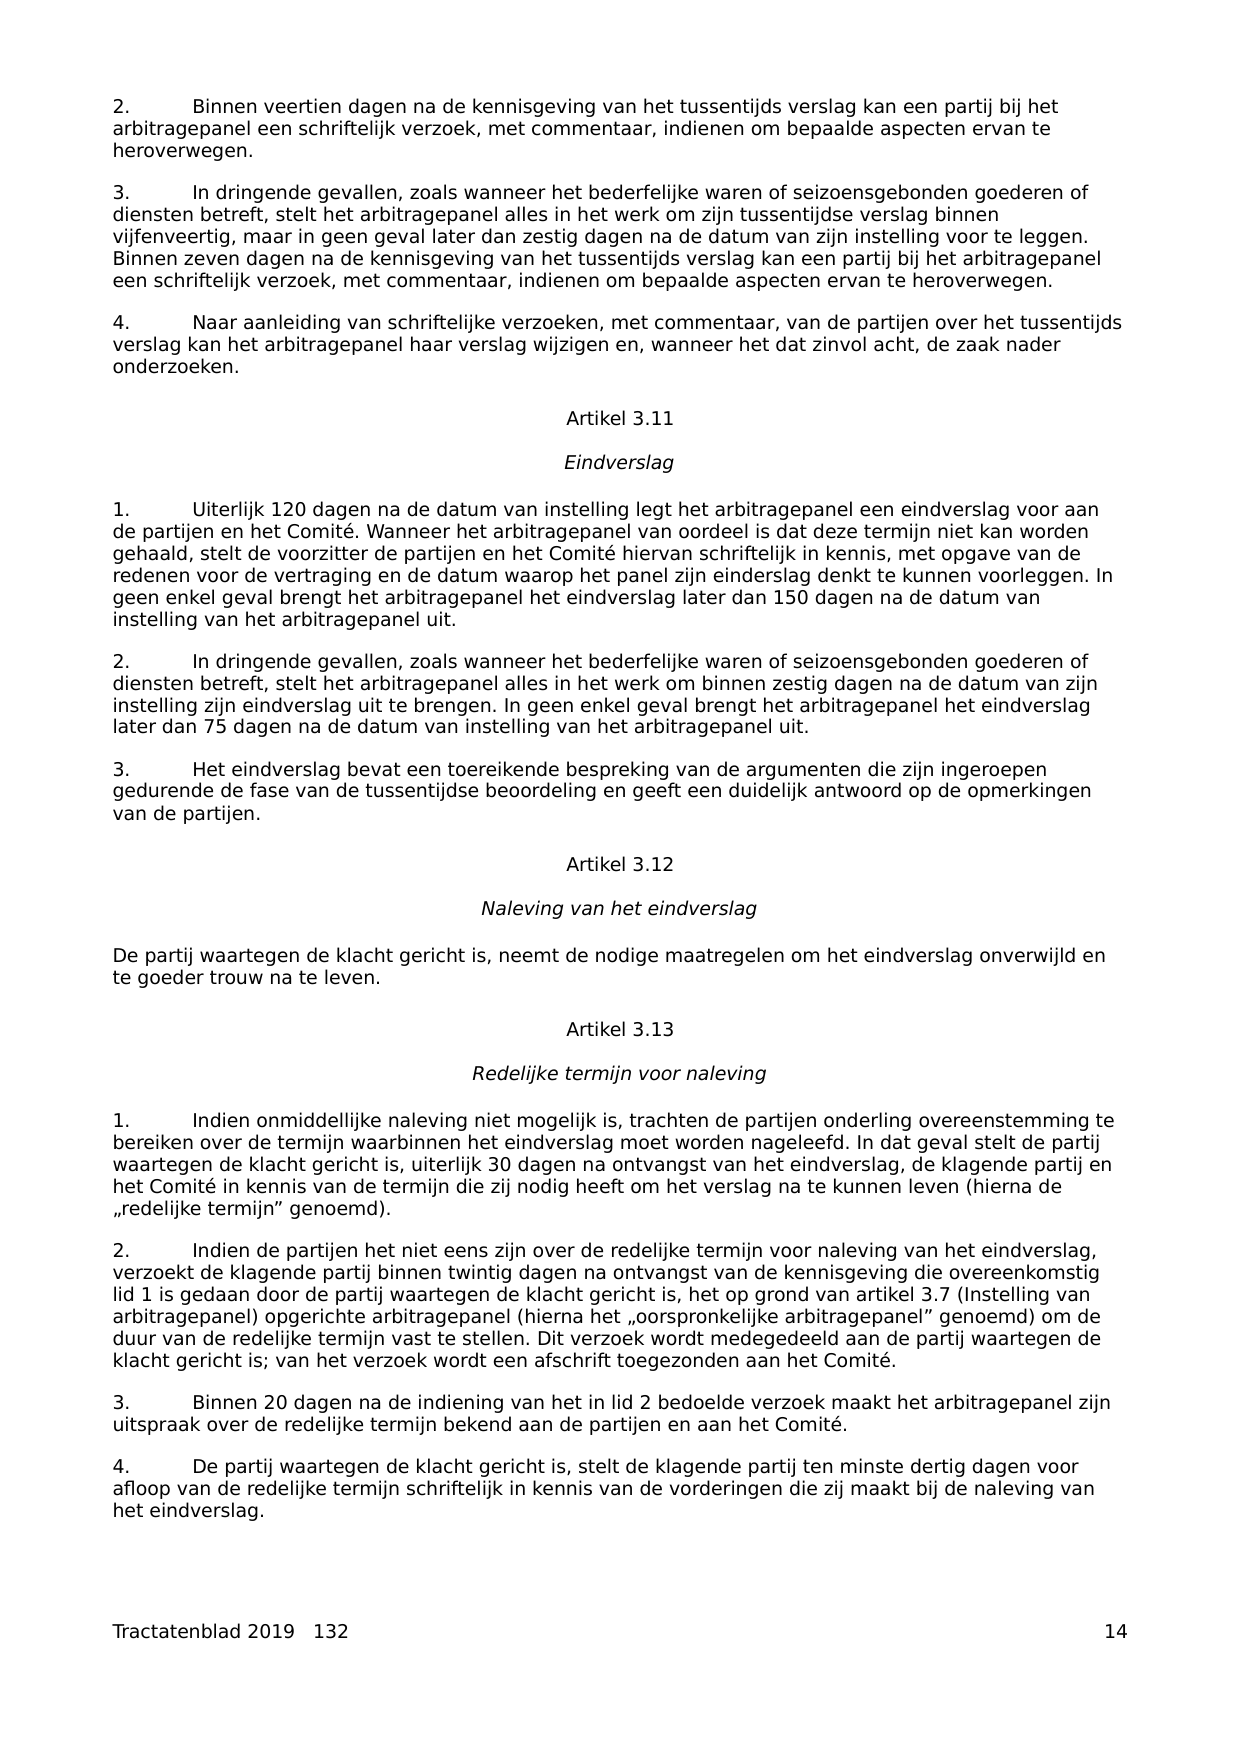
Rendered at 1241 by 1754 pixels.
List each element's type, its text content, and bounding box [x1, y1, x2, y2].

text 2. Binnen veertien dagen na de kennisgeving van het tussentijds verslag kan een partij bij het arbitragepanel een schriftelijk verzoek, met commentaar, indienen om bepaalde aspecten ervan te heroverwegen. [112, 96, 1128, 162]
text 3. Het eindverslag bevat een toereikende bespreking van de argumenten die zijn ingeroepen gedurende de fase van de tussentijdse beoordeling en geeft een duidelijk antwoord op de opmerkingen van de partijen. [112, 758, 1128, 824]
text De partij waartegen de klacht gericht is, neemt de nodige maatregelen om het eindverslag onverwijld en te goeder trouw na te leven. [112, 945, 1128, 989]
text 4. De partij waartegen de klacht gericht is, stelt de klagende partij ten minste dertig dagen voor afloop van de redelijke termijn schriftelijk in kennis van de vorderingen die zij maakt bij de naleving van het eindverslag. [112, 1456, 1128, 1522]
text 2. In dringende gevallen, zoals wanneer het bederfelijke waren of seizoensgebonden goederen of diensten betreft, stelt het arbitragepanel alles in het werk om binnen zestig dagen na de datum van zijn instelling zijn eindverslag uit te brengen. In geen enkel geval brengt het arbitragepanel het eindverslag later dan 75 dagen na de datum van instelling van het arbitragepanel uit. [112, 651, 1128, 738]
text 3. Binnen 20 dagen na de indiening van het in lid 2 bedoelde verzoek maakt het arbitragepanel zijn uitspraak over de redelijke termijn bekend aan de partijen en aan het Comité. [112, 1392, 1128, 1436]
text 4. Naar aanleiding van schriftelijke verzoeken, met commentaar, van de partijen over het tussentijds verslag kan het arbitragepanel haar verslag wijzigen en, wanneer het dat zinvol acht, de zaak nader onderzoeken. [112, 312, 1128, 378]
subtitle Artikel 3.12 Naleving van het eindverslag [112, 854, 1128, 920]
subtitle Artikel 3.13 Redelijke termijn voor naleving [112, 1019, 1128, 1085]
text 1. Indien onmiddellijke naleving niet mogelijk is, trachten de partijen onderling overeenstemming te bereiken over de termijn waarbinnen het eindverslag moet worden nageleefd. In dat geval stelt de partij waartegen de klacht gericht is, uiterlijk 30 dagen na ontvangst van het eindverslag, de klagende partij en het Comité in kennis van de termijn die zij nodig heeft om het verslag na te kunnen leven (hierna de „redelijke termijn” genoemd). [112, 1110, 1128, 1220]
text 1. Uiterlijk 120 dagen na de datum van instelling legt het arbitragepanel een eindverslag voor aan de partijen en het Comité. Wanneer het arbitragepanel van oordeel is dat deze termijn niet kan worden gehaald, stelt de voorzitter de partijen en het Comité hiervan schriftelijk in kennis, met opgave van de redenen voor de vertraging en de datum waarop het panel zijn einderslag denkt te kunnen voorleggen. In geen enkel geval brengt het arbitragepanel het eindverslag later dan 150 dagen na de datum van instelling van het arbitragepanel uit. [112, 499, 1128, 631]
text 2. Indien de partijen het niet eens zijn over de redelijke termijn voor naleving van het eindverslag, verzoekt de klagende partij binnen twintig dagen na ontvangst van de kennisgeving die overeenkomstig lid 1 is gedaan door de partij waartegen de klacht gericht is, het op grond van artikel 3.7 (Instelling van arbitragepanel) opgerichte arbitragepanel (hierna het „oorspronkelijke arbitragepanel” genoemd) om de duur van de redelijke termijn vast te stellen. Dit verzoek wordt medegedeeld aan de partij waartegen de klacht gericht is; van het verzoek wordt een afschrift toegezonden aan het Comité. [112, 1240, 1128, 1372]
subtitle Artikel 3.11 Eindverslag [112, 408, 1128, 474]
text 3. In dringende gevallen, zoals wanneer het bederfelijke waren of seizoensgebonden goederen of diensten betreft, stelt het arbitragepanel alles in het werk om zijn tussentijdse verslag binnen vijfenveertig, maar in geen geval later dan zestig dagen na de datum van zijn instelling voor te leggen. Binnen zeven dagen na de kennisgeving van het tussentijds verslag kan een partij bij het arbitragepanel een schriftelijk verzoek, met commentaar, indienen om bepaalde aspecten ervan te heroverwegen. [112, 182, 1128, 292]
